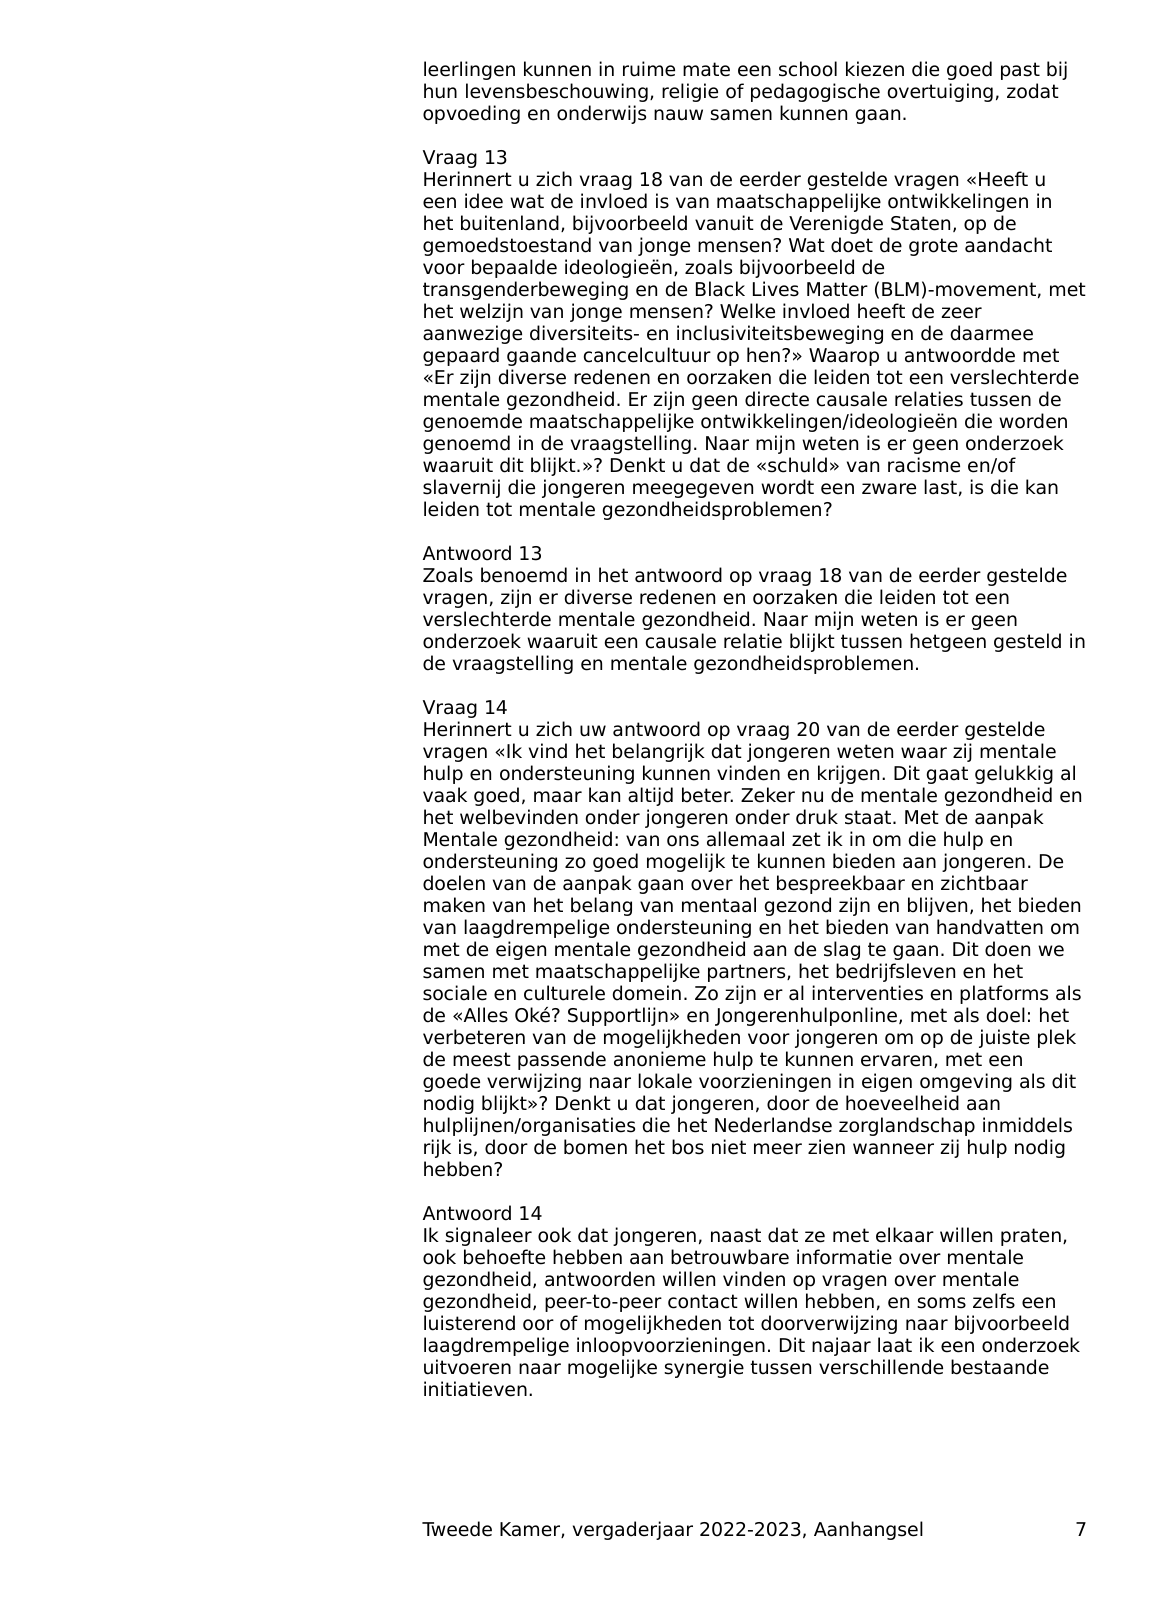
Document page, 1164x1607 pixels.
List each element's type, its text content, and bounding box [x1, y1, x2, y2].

text Antwoord 13 [422, 543, 1087, 565]
text Ik signaleer ook dat jongeren, naast dat ze met elkaar willen praten, ook behoefte hebben aan betrouwbare informatie over mentale gezondheid, antwoorden willen vinden op vragen over mentale gezondheid, peer-to-peer contact willen hebben, en soms zelfs een luisterend oor of mogelijkheden tot doorverwijzing naar bijvoorbeeld laagdrempelige inloopvoorzieningen. Dit najaar laat ik een onderzoek uitvoeren naar mogelijke synergie tussen verschillende bestaande initiatieven. [422, 1225, 1087, 1401]
text Vraag 14 [422, 697, 1087, 719]
text Antwoord 14 [422, 1203, 1087, 1225]
text leerlingen kunnen in ruime mate een school kiezen die goed past bij hun levensbeschouwing, religie of pedagogische overtuiging, zodat opvoeding en onderwijs nauw samen kunnen gaan. [422, 59, 1087, 125]
text Vraag 13 [422, 147, 1087, 169]
text Herinnert u zich uw antwoord op vraag 20 van de eerder gestelde vragen «Ik vind het belangrijk dat jongeren weten waar zij mentale hulp en ondersteuning kunnen vinden en krijgen. Dit gaat gelukkig al vaak goed, maar kan altijd beter. Zeker nu de mentale gezondheid en het welbevinden onder jongeren onder druk staat. Met de aanpak Mentale gezondheid: van ons allemaal zet ik in om die hulp en ondersteuning zo goed mogelijk te kunnen bieden aan jongeren. De doelen van de aanpak gaan over het bespreekbaar en zichtbaar maken van het belang van mentaal gezond zijn en blijven, het bieden van laagdrempelige ondersteuning en het bieden van handvatten om met de eigen mentale gezondheid aan de slag te gaan. Dit doen we samen met maatschappelijke partners, het bedrijfsleven en het sociale en culturele domein. Zo zijn er al interventies en platforms als de «Alles Oké? Supportlijn» en Jongerenhulponline, met als doel: het verbeteren van de mogelijkheden voor jongeren om op de juiste plek de meest passende anonieme hulp te kunnen ervaren, met een goede verwijzing naar lokale voorzieningen in eigen omgeving als dit nodig blijkt»? Denkt u dat jongeren, door de hoeveelheid aan hulplijnen/organisaties die het Nederlandse zorglandschap inmiddels rijk is, door de bomen het bos niet meer zien wanneer zij hulp nodig hebben? [422, 719, 1087, 1181]
text Herinnert u zich vraag 18 van de eerder gestelde vragen «Heeft u een idee wat de invloed is van maatschappelijke ontwikkelingen in het buitenland, bijvoorbeeld vanuit de Verenigde Staten, op de gemoedstoestand van jonge mensen? Wat doet de grote aandacht voor bepaalde ideologieën, zoals bijvoorbeeld de transgenderbeweging en de Black Lives Matter (BLM)-movement, met het welzijn van jonge mensen? Welke invloed heeft de zeer aanwezige diversiteits- en inclusiviteitsbeweging en de daarmee gepaard gaande cancelcultuur op hen?» Waarop u antwoordde met «Er zijn diverse redenen en oorzaken die leiden tot een verslechterde mentale gezondheid. Er zijn geen directe causale relaties tussen de genoemde maatschappelijke ontwikkelingen/ideologieën die worden genoemd in de vraagstelling. Naar mijn weten is er geen onderzoek waaruit dit blijkt.»? Denkt u dat de «schuld» van racisme en/of slavernij die jongeren meegegeven wordt een zware last, is die kan leiden tot mentale gezondheidsproblemen? [422, 169, 1087, 521]
text Zoals benoemd in het antwoord op vraag 18 van de eerder gestelde vragen, zijn er diverse redenen en oorzaken die leiden tot een verslechterde mentale gezondheid. Naar mijn weten is er geen onderzoek waaruit een causale relatie blijkt tussen hetgeen gesteld in de vraagstelling en mentale gezondheidsproblemen. [422, 565, 1087, 675]
